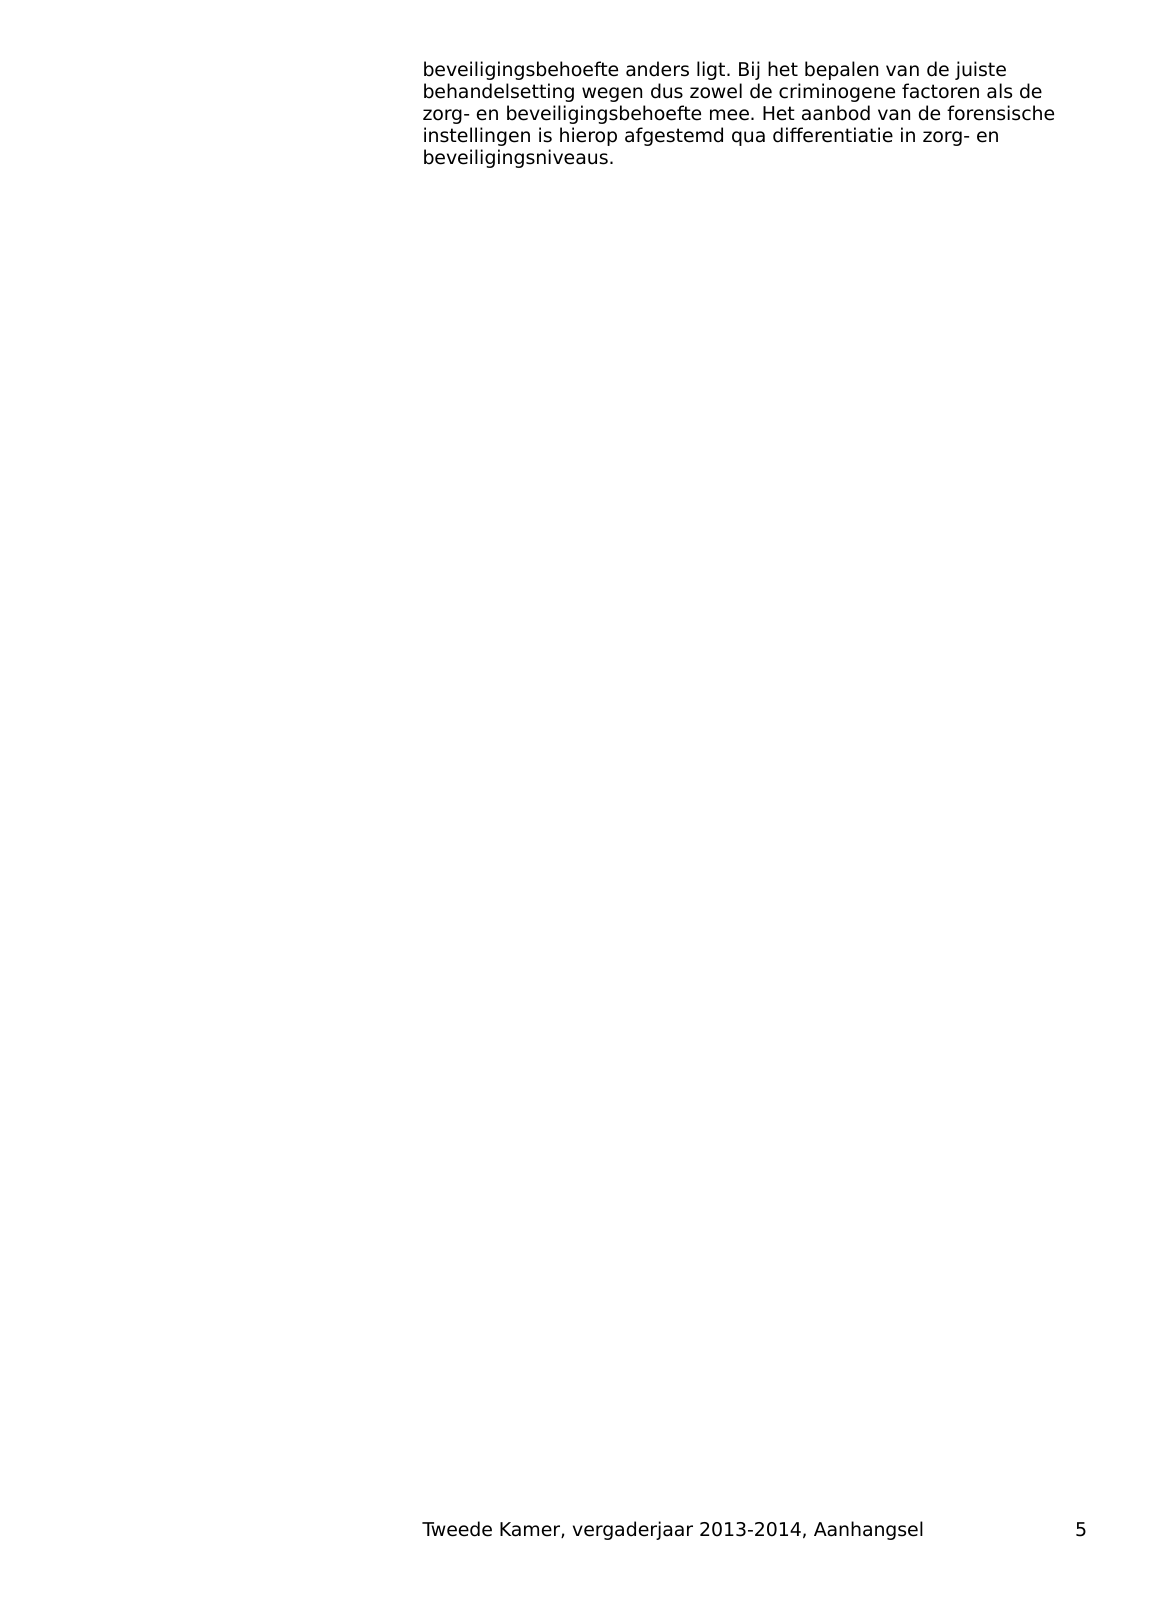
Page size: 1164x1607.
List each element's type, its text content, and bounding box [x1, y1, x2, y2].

text beveiligingsbehoefte anders ligt. Bij het bepalen van de juiste behandelsetting wegen dus zowel de criminogene factoren als de zorg- en beveiligingsbehoefte mee. Het aanbod van de forensische instellingen is hierop afgestemd qua differentiatie in zorg- en beveiligingsniveaus. [422, 59, 1087, 169]
